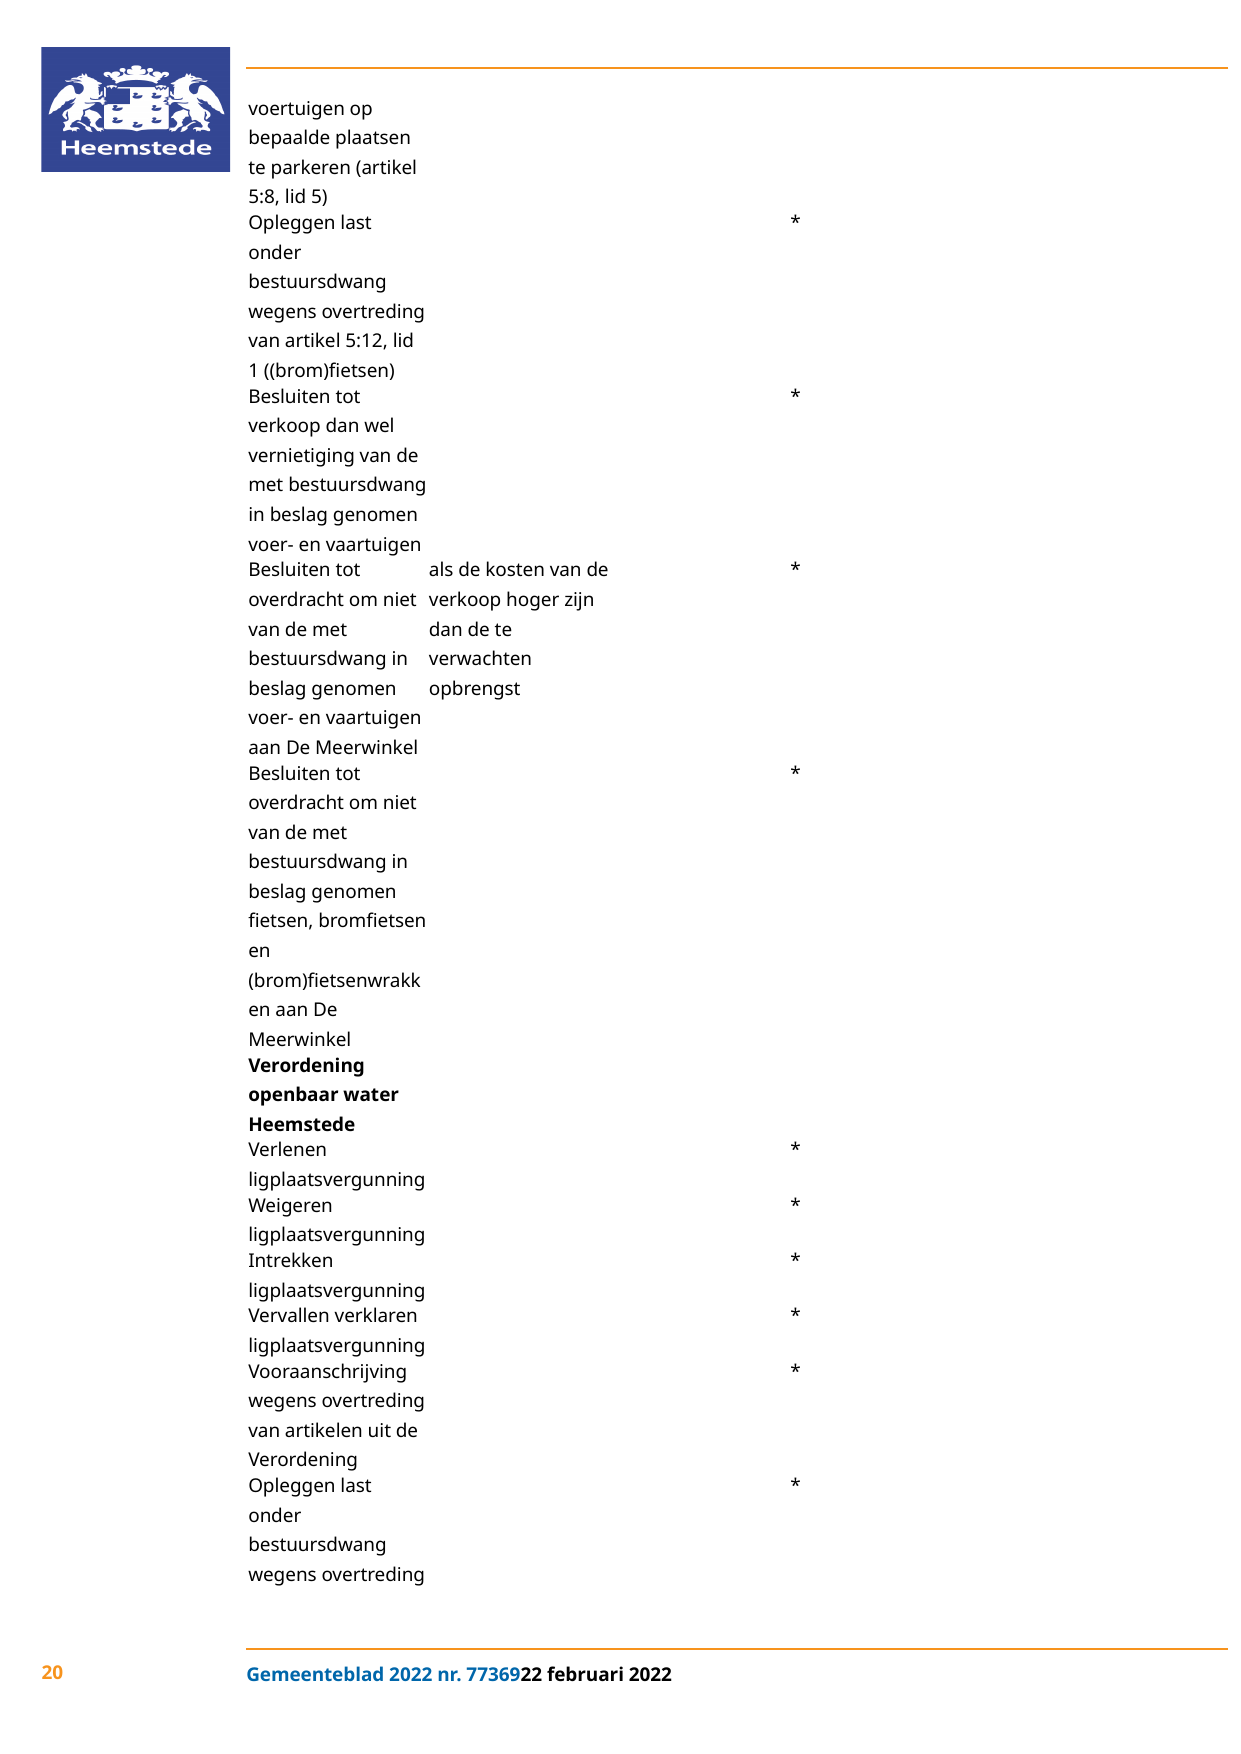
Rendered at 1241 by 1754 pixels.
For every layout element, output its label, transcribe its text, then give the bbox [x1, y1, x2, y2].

table_cell * [790, 1247, 971, 1303]
table_cell [429, 1473, 609, 1587]
table_cell [429, 95, 609, 209]
table_cell [609, 209, 790, 383]
table_cell [429, 383, 609, 557]
table_cell * [790, 1137, 971, 1192]
table_cell [429, 1137, 609, 1192]
table_cell [609, 383, 790, 557]
table_cell [971, 557, 1152, 760]
table_cell [429, 1358, 609, 1472]
table_cell Verlenen ligplaatsvergunning [248, 1137, 429, 1192]
table_cell [609, 1303, 790, 1358]
table_cell [971, 383, 1152, 557]
table_cell [790, 95, 971, 209]
table_cell [609, 557, 790, 760]
table_cell [609, 760, 790, 1052]
table_cell [429, 1192, 609, 1247]
table_cell * [790, 760, 971, 1052]
table_cell [971, 95, 1152, 209]
table_cell [609, 1192, 790, 1247]
table_cell [609, 1247, 790, 1303]
table_cell Besluiten tot verkoop dan wel vernietiging van de met bestuursdwang in beslag genomen voer- en vaartuigen [248, 383, 429, 557]
table_cell [609, 1358, 790, 1472]
table_cell [609, 1473, 790, 1587]
table_cell Weigeren ligplaatsvergunning [248, 1192, 429, 1247]
table_cell [429, 760, 609, 1052]
table_cell [971, 1358, 1152, 1472]
table_cell Vervallen verklaren ligplaatsvergunning [248, 1303, 429, 1358]
table_cell [971, 209, 1152, 383]
table_cell * [790, 1358, 971, 1472]
table_cell als de kosten van de verkoop hoger zijn dan de te verwachten opbrengst [429, 557, 609, 760]
table_cell Opleggen last onder bestuursdwang wegens overtreding [248, 1473, 429, 1587]
table_cell [971, 1192, 1152, 1247]
table_cell [971, 1052, 1152, 1137]
table_cell [971, 1137, 1152, 1192]
table_cell Verordening openbaar water Heemstede [248, 1052, 429, 1137]
table_cell [429, 1303, 609, 1358]
table_cell [609, 1052, 790, 1137]
table_cell Besluiten tot overdracht om niet van de met bestuursdwang in beslag genomen fietsen, bromfietsen en (brom)fietsenwrakken aan De Meerwinkel [248, 760, 429, 1052]
table_cell * [790, 383, 971, 557]
table_cell * [790, 557, 971, 760]
table_cell * [790, 1473, 971, 1587]
table_cell [429, 1247, 609, 1303]
picture [41, 47, 231, 172]
table_cell Opleggen last onder bestuursdwang wegens overtreding van artikel 5:12, lid 1 ((brom)fietsen) [248, 209, 429, 383]
table_cell * [790, 1303, 971, 1358]
table_cell [790, 1052, 971, 1137]
table_cell Vooraanschrijving wegens overtreding van artikelen uit de Verordening [248, 1358, 429, 1472]
table_cell [971, 1247, 1152, 1303]
table_cell [429, 1052, 609, 1137]
table_cell * [790, 209, 971, 383]
table_cell [609, 1137, 790, 1192]
table_cell * [790, 1192, 971, 1247]
table_cell [971, 1303, 1152, 1358]
table_cell Besluiten tot overdracht om niet van de met bestuursdwang in beslag genomen voer- en vaartuigen aan De Meerwinkel [248, 557, 429, 760]
table_cell [971, 1473, 1152, 1587]
table_cell [971, 760, 1152, 1052]
table_cell voertuigen op bepaalde plaatsen te parkeren (artikel 5:8, lid 5) [248, 95, 429, 209]
table_cell [609, 95, 790, 209]
table_cell [429, 209, 609, 383]
table_cell Intrekken ligplaatsvergunning [248, 1247, 429, 1303]
